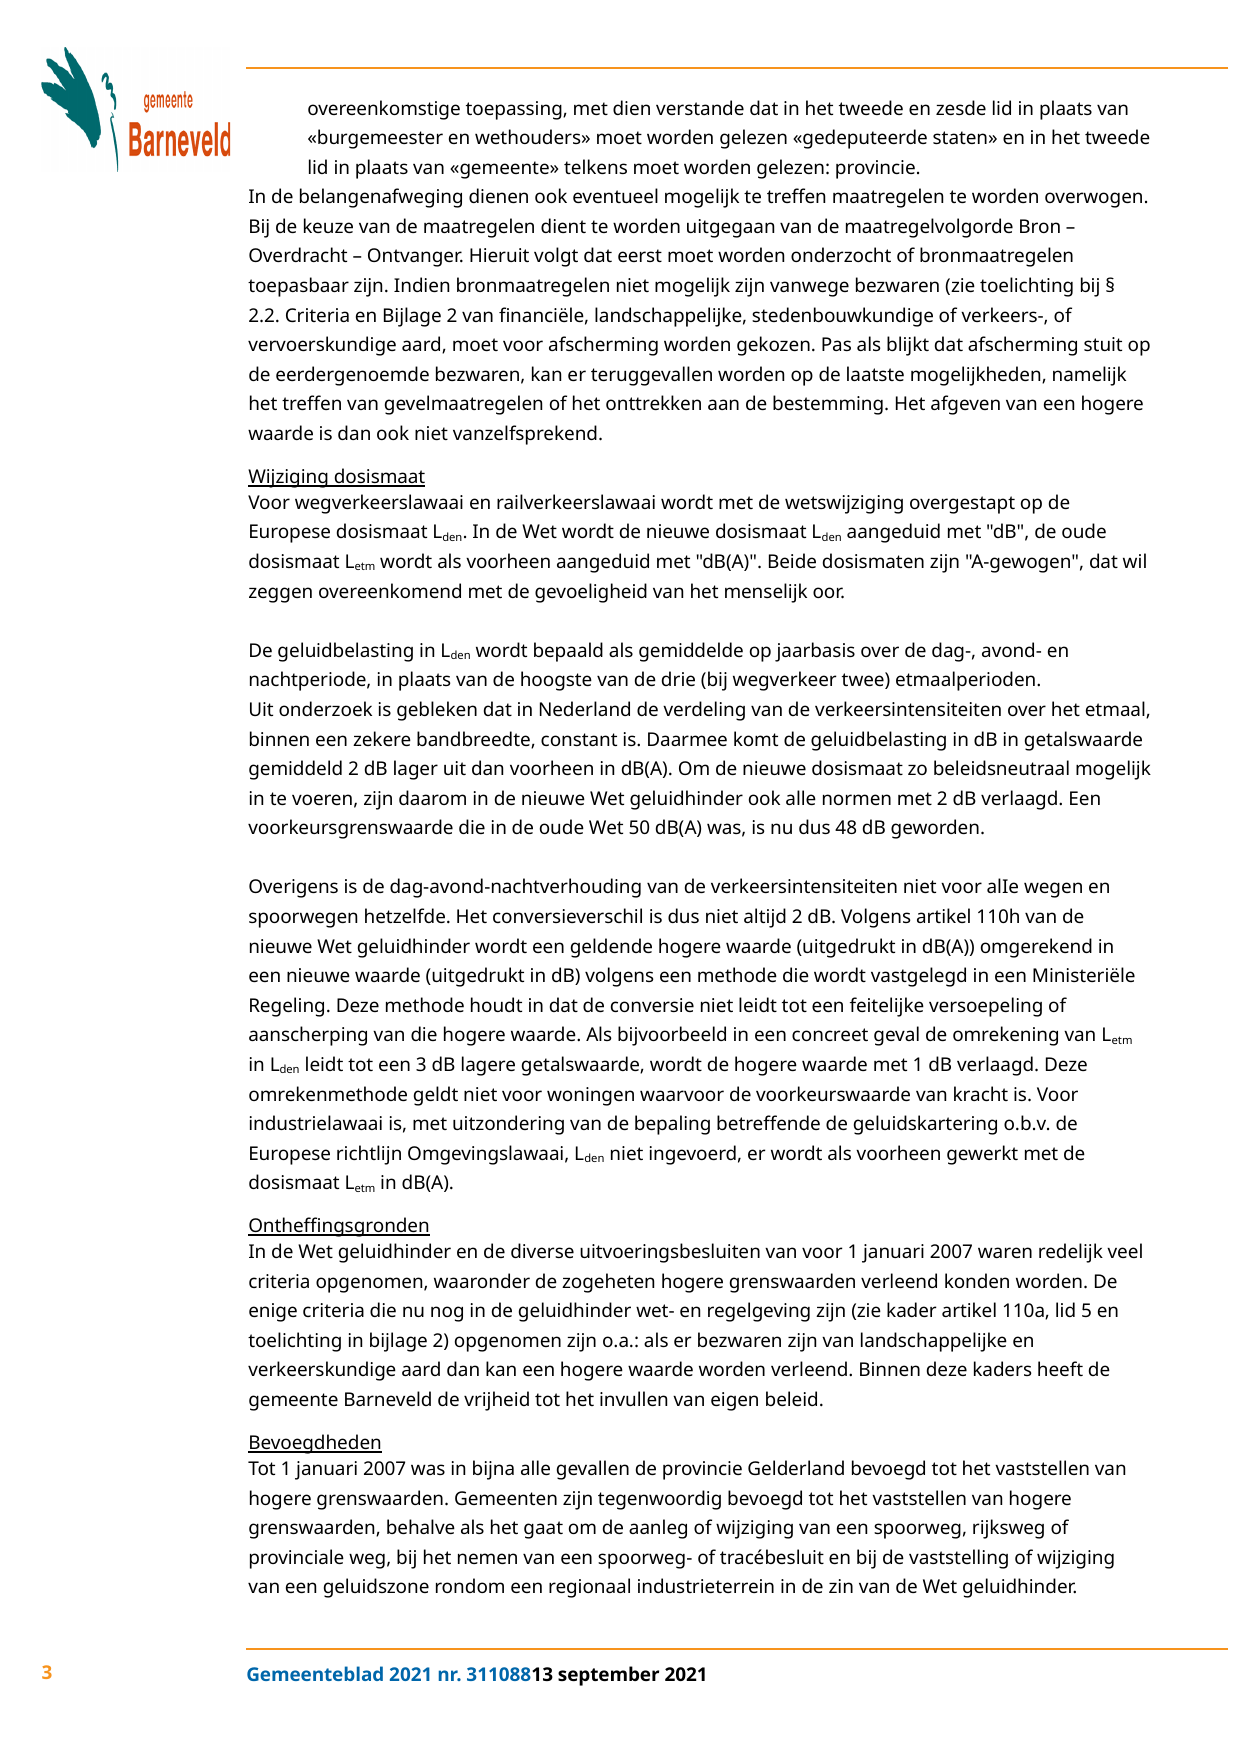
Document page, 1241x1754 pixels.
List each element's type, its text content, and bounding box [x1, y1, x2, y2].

text Uit onderzoek is gebleken dat in Nederland de verdeling van de verkeersintensiteiten over het etmaal, binnen een zekere bandbreedte, constant is. Daarmee komt de geluidbelasting in dB in getalswaarde gemiddeld 2 dB lager uit dan voorheen in dB(A). Om de nieuwe dosismaat zo beleidsneutraal mogelijk in te voeren, zijn daarom in de nieuwe Wet geluidhinder ook alle normen met 2 dB verlaagd. Een voorkeursgrenswaarde die in de oude Wet 50 dB(A) was, is nu dus 48 dB geworden. [248, 696, 1152, 840]
text Tot 1 januari 2007 was in bijna alle gevallen de provincie Gelderland bevoegd tot het vaststellen van hogere grenswaarden. Gemeenten zijn tegenwoordig bevoegd tot het vaststellen van hogere grenswaarden, behalve als het gaat om de aanleg of wijziging van een spoorweg, rijksweg of provinciale weg, bij het nemen van een spoorweg- of tracébesluit en bij de vaststelling of wijziging van een geluidszone rondom een regionaal industrieterrein in de zin van de Wet geluidhinder. [248, 1455, 1152, 1599]
text In de Wet geluidhinder en de diverse uitvoeringsbesluiten van voor 1 januari 2007 waren redelijk veel criteria opgenomen, waaronder de zogeheten hogere grenswaarden verleend konden worden. De enige criteria die nu nog in de geluidhinder wet- en regelgeving zijn (zie kader artikel 110a, lid 5 en toelichting in bijlage 2) opgenomen zijn o.a.: als er bezwaren zijn van landschappelijke en verkeerskundige aard dan kan een hogere waarde worden verleend. Binnen deze kaders heeft de gemeente Barneveld de vrijheid tot het invullen van eigen beleid. [248, 1238, 1152, 1412]
list overeenkomstige toepassing, met dien verstande dat in het tweede en zesde lid in plaats van «burgemeester en wethouders» moet worden gelezen «gedeputeerde staten» en in het tweede lid in plaats van «gemeente» telkens moet worden gelezen: provincie. [248, 95, 1152, 180]
text In de belangenafweging dienen ook eventueel mogelijk te treffen maatregelen te worden overwogen. [248, 183, 1152, 209]
text Bevoegdheden [248, 1429, 1152, 1455]
text Overigens is de dag-avond-nachtverhouding van de verkeersintensiteiten niet voor alIe wegen en spoorwegen hetzelfde. Het conversieverschil is dus niet altijd 2 dB. Volgens artikel 110h van de nieuwe Wet geluidhinder wordt een geldende hogere waarde (uitgedrukt in dB(A)) omgerekend in een nieuwe waarde (uitgedrukt in dB) volgens een methode die wordt vastgelegd in een Ministeriële Regeling. Deze methode houdt in dat de conversie niet leidt tot een feitelijke versoepeling of aanscherping van die hogere waarde. Als bijvoorbeeld in een concreet geval de omrekening van Letm in Lden leidt tot een 3 dB lagere getalswaarde, wordt de hogere waarde met 1 dB verlaagd. Deze omrekenmethode geldt niet voor woningen waarvoor de voorkeurswaarde van kracht is. Voor industrielawaai is, met uitzondering van de bepaling betreffende de geluidskartering o.b.v. de Europese richtlijn Omgevingslawaai, Lden niet ingevoerd, er wordt als voorheen gewerkt met de dosismaat Letm in dB(A). [248, 874, 1152, 1195]
text Bij de keuze van de maatregelen dient te worden uitgegaan van de maatregelvolgorde Bron – Overdracht – Ontvanger. Hieruit volgt dat eerst moet worden onderzocht of bronmaatregelen toepasbaar zijn. Indien bronmaatregelen niet mogelijk zijn vanwege bezwaren (zie toelichting bij § 2.2. Criteria en Bijlage 2 van financiële, landschappelijke, stedenbouwkundige of verkeers-, of vervoerskundige aard, moet voor afscherming worden gekozen. Pas als blijkt dat afscherming stuit op de eerdergenoemde bezwaren, kan er teruggevallen worden op de laatste mogelijkheden, namelijk het treffen van gevelmaatregelen of het onttrekken aan de bestemming. Het afgeven van een hogere waarde is dan ook niet vanzelfsprekend. [248, 213, 1152, 446]
picture [41, 47, 231, 172]
text Wijziging dosismaat [248, 463, 1152, 489]
text Voor wegverkeerslawaai en railverkeerslawaai wordt met de wetswijziging overgestapt op de Europese dosismaat Lden. In de Wet wordt de nieuwe dosismaat Lden aangeduid met "dB", de oude dosismaat Letm wordt als voorheen aangeduid met "dB(A)". Beide dosismaten zijn "A-gewogen", dat wil zeggen overeenkomend met de gevoeligheid van het menselijk oor. [248, 489, 1152, 603]
text De geluidbelasting in Lden wordt bepaald als gemiddelde op jaarbasis over de dag-, avond- en nachtperiode, in plaats van de hoogste van de drie (bij wegverkeer twee) etmaalperioden. [248, 637, 1152, 692]
text Ontheffingsgronden [248, 1213, 1152, 1238]
